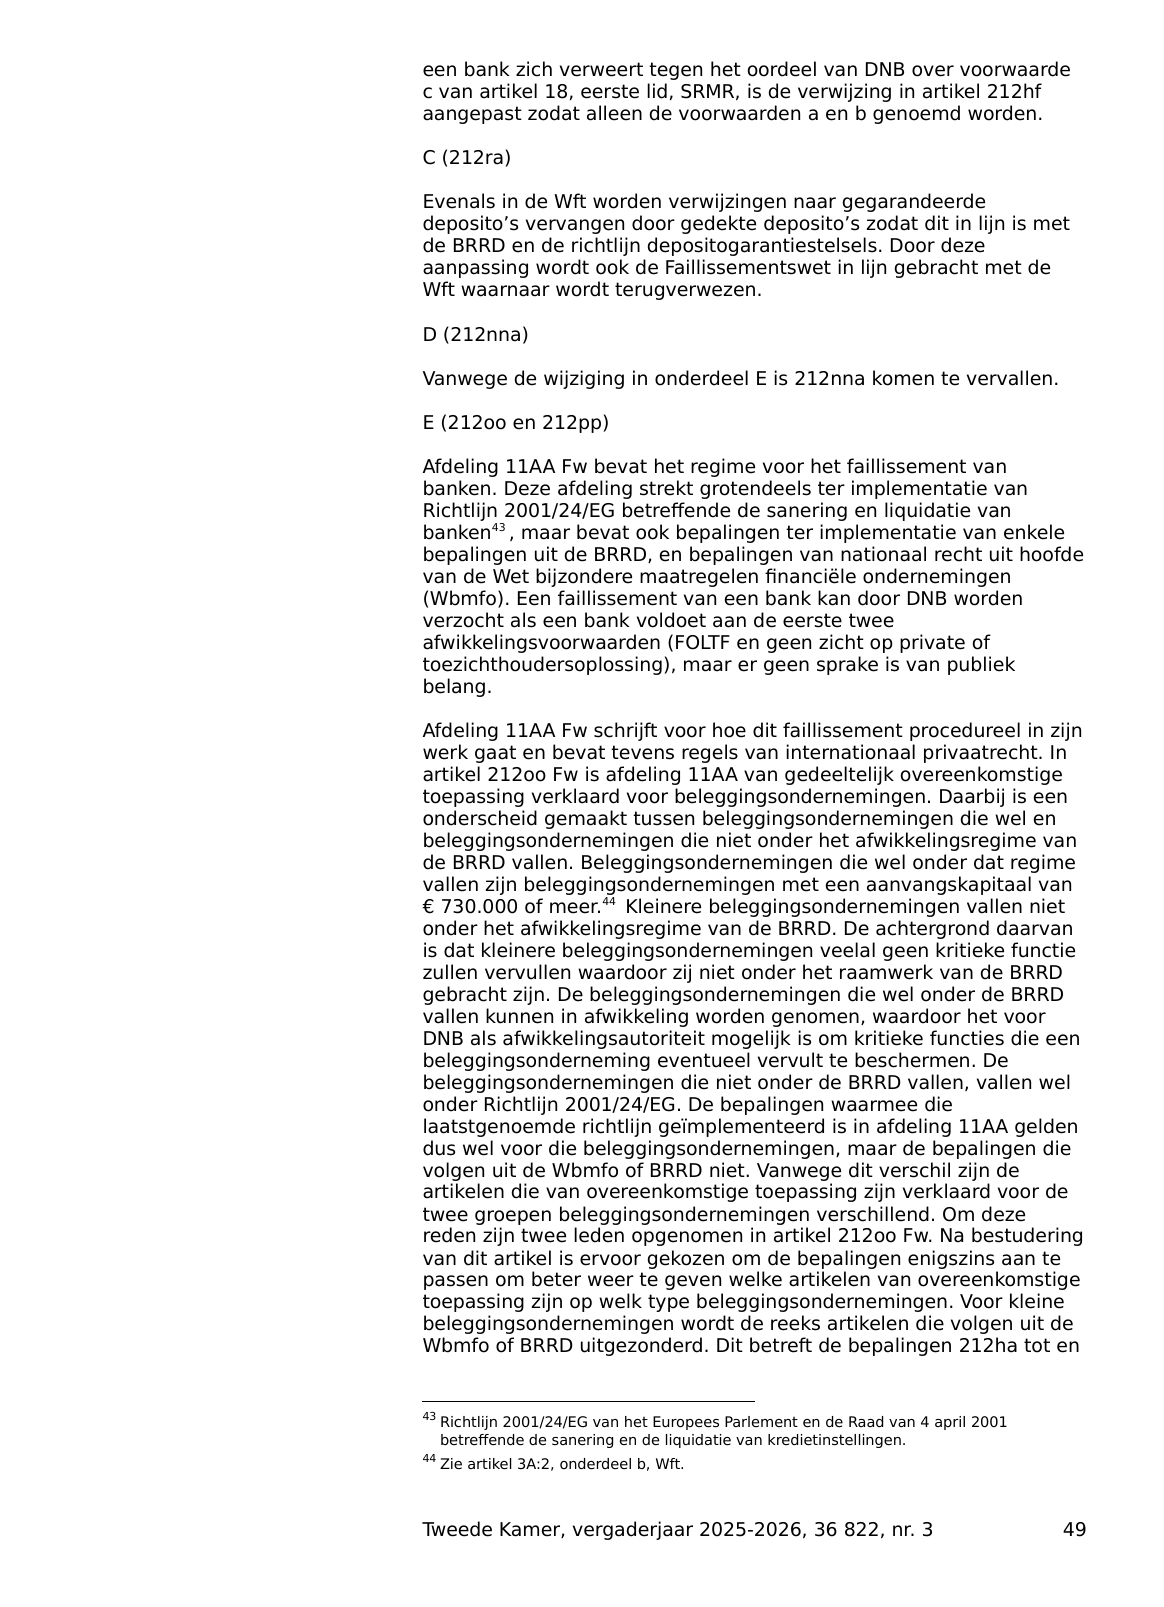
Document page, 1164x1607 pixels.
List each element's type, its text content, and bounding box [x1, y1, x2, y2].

subtitle C (212ra) [422, 147, 1087, 169]
text Afdeling 11AA Fw schrijft voor hoe dit faillissement procedureel in zijn werk gaat en bevat tevens regels van internationaal privaatrecht. In artikel 212oo Fw is afdeling 11AA van gedeeltelijk overeenkomstige toepassing verklaard voor beleggingsondernemingen. Daarbij is een onderscheid gemaakt tussen beleggingsondernemingen die wel en beleggingsondernemingen die niet onder het afwikkelingsregime van de BRRD vallen. Beleggingsondernemingen die wel onder dat regime vallen zijn beleggingsondernemingen met een aanvangskapitaal van € 730.000 of meer. Kleinere beleggingsondernemingen vallen niet onder het afwikkelingsregime van de BRRD. De achtergrond daarvan is dat kleinere beleggingsondernemingen veelal geen kritieke functie zullen vervullen waardoor zij niet onder het raamwerk van de BRRD gebracht zijn. De beleggingsondernemingen die wel onder de BRRD vallen kunnen in afwikkeling worden genomen, waardoor het voor DNB als afwikkelingsautoriteit mogelijk is om kritieke functies die een beleggingsonderneming eventueel vervult te beschermen. De beleggingsondernemingen die niet onder de BRRD vallen, vallen wel onder Richtlijn 2001/24/EG. De bepalingen waarmee die laatstgenoemde richtlijn geïmplementeerd is in afdeling 11AA gelden dus wel voor die beleggingsondernemingen, maar de bepalingen die volgen uit de Wbmfo of BRRD niet. Vanwege dit verschil zijn de artikelen die van overeenkomstige toepassing zijn verklaard voor de twee groepen beleggingsondernemingen verschillend. Om deze reden zijn twee leden opgenomen in artikel 212oo Fw. Na bestudering van dit artikel is ervoor gekozen om de bepalingen enigszins aan te passen om beter weer te geven welke artikelen van overeenkomstige toepassing zijn op welk type beleggingsondernemingen. Voor kleine beleggingsondernemingen wordt de reeks artikelen die volgen uit de Wbmfo of BRRD uitgezonderd. Dit betreft de bepalingen 212ha tot en [422, 720, 1087, 1357]
text Richtlijn 2001/24/EG van het Europees Parlement en de Raad van 4 april 2001 betreffende de sanering en de liquidatie van kredietinstellingen. [422, 1410, 1087, 1449]
text Zie artikel 3A:2, onderdeel b, Wft. [422, 1452, 1087, 1474]
subtitle D (212nna) [422, 323, 1087, 345]
text een bank zich verweert tegen het oordeel van DNB over voorwaarde c van artikel 18, eerste lid, SRMR, is de verwijzing in artikel 212hf aangepast zodat alleen de voorwaarden a en b genoemd worden. [422, 59, 1087, 125]
text Afdeling 11AA Fw bevat het regime voor het faillissement van banken. Deze afdeling strekt grotendeels ter implementatie van Richtlijn 2001/24/EG betreffende de sanering en liquidatie van banken, maar bevat ook bepalingen ter implementatie van enkele bepalingen uit de BRRD, en bepalingen van nationaal recht uit hoofde van de Wet bijzondere maatregelen financiële ondernemingen (Wbmfo). Een faillissement van een bank kan door DNB worden verzocht als een bank voldoet aan de eerste twee afwikkelingsvoorwaarden (FOLTF en geen zicht op private of toezichthoudersoplossing), maar er geen sprake is van publiek belang. [422, 456, 1087, 698]
text Evenals in de Wft worden verwijzingen naar gegarandeerde deposito’s vervangen door gedekte deposito’s zodat dit in lijn is met de BRRD en de richtlijn depositogarantiestelsels. Door deze aanpassing wordt ook de Faillissementswet in lijn gebracht met de Wft waarnaar wordt terugverwezen. [422, 191, 1087, 301]
text Vanwege de wijziging in onderdeel E is 212nna komen te vervallen. [422, 368, 1087, 389]
subtitle E (212oo en 212pp) [422, 412, 1087, 434]
